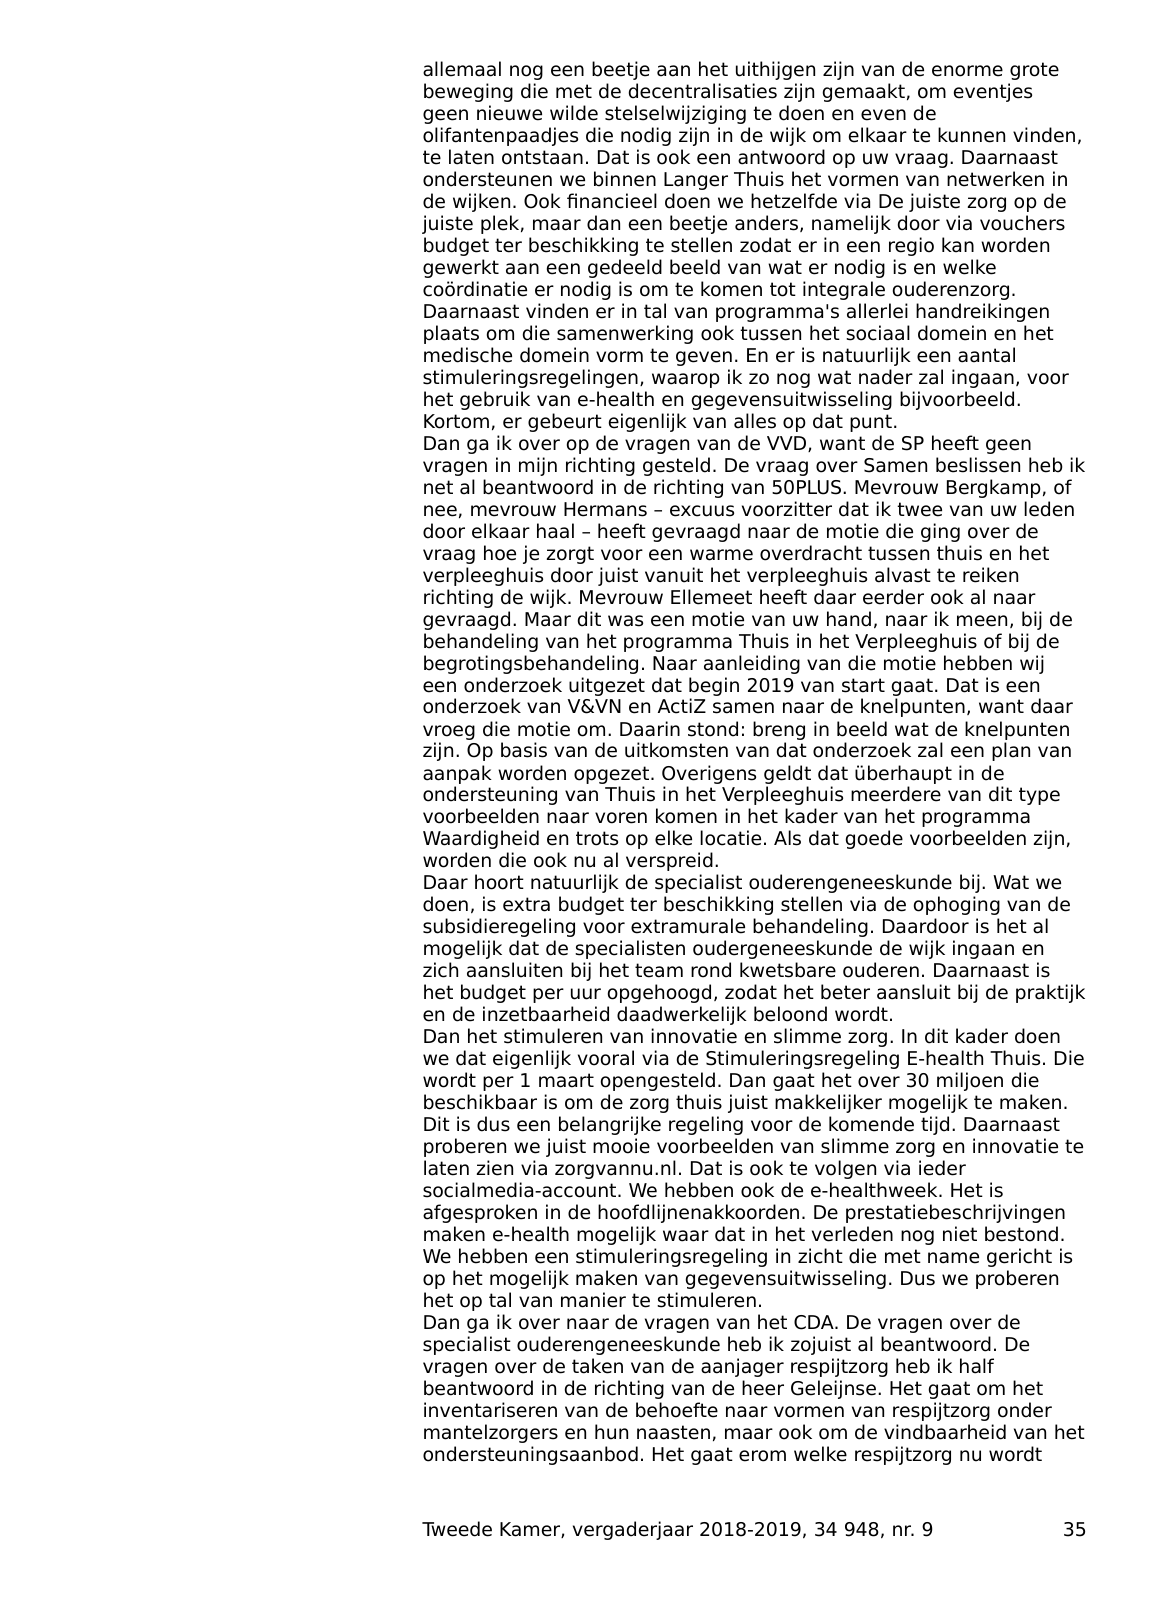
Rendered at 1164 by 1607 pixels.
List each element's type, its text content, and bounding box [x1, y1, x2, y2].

text Dan ga ik over naar de vragen van het CDA. De vragen over de specialist ouderengeneeskunde heb ik zojuist al beantwoord. De vragen over de taken van de aanjager respijtzorg heb ik half beantwoord in de richting van de heer Geleijnse. Het gaat om het inventariseren van de behoefte naar vormen van respijtzorg onder mantelzorgers en hun naasten, maar ook om de vindbaarheid van het ondersteuningsaanbod. Het gaat erom welke respijtzorg nu wordt [422, 1312, 1087, 1466]
text Daar hoort natuurlijk de specialist ouderengeneeskunde bij. Wat we doen, is extra budget ter beschikking stellen via de ophoging van de subsidieregeling voor extramurale behandeling. Daardoor is het al mogelijk dat de specialisten oudergeneeskunde de wijk ingaan en zich aansluiten bij het team rond kwetsbare ouderen. Daarnaast is het budget per uur opgehoogd, zodat het beter aansluit bij de praktijk en de inzetbaarheid daadwerkelijk beloond wordt. [422, 872, 1087, 1026]
text allemaal nog een beetje aan het uithijgen zijn van de enorme grote beweging die met de decentralisaties zijn gemaakt, om eventjes geen nieuwe wilde stelselwijziging te doen en even de olifantenpaadjes die nodig zijn in de wijk om elkaar te kunnen vinden, te laten ontstaan. Dat is ook een antwoord op uw vraag. Daarnaast ondersteunen we binnen Langer Thuis het vormen van netwerken in de wijken. Ook financieel doen we hetzelfde via De juiste zorg op de juiste plek, maar dan een beetje anders, namelijk door via vouchers budget ter beschikking te stellen zodat er in een regio kan worden gewerkt aan een gedeeld beeld van wat er nodig is en welke coördinatie er nodig is om te komen tot integrale ouderenzorg. Daarnaast vinden er in tal van programma's allerlei handreikingen plaats om die samenwerking ook tussen het sociaal domein en het medische domein vorm te geven. En er is natuurlijk een aantal stimuleringsregelingen, waarop ik zo nog wat nader zal ingaan, voor het gebruik van e-health en gegevensuitwisseling bijvoorbeeld. Kortom, er gebeurt eigenlijk van alles op dat punt. [422, 59, 1087, 433]
text Dan ga ik over op de vragen van de VVD, want de SP heeft geen vragen in mijn richting gesteld. De vraag over Samen beslissen heb ik net al beantwoord in de richting van 50PLUS. Mevrouw Bergkamp, of nee, mevrouw Hermans – excuus voorzitter dat ik twee van uw leden door elkaar haal – heeft gevraagd naar de motie die ging over de vraag hoe je zorgt voor een warme overdracht tussen thuis en het verpleeghuis door juist vanuit het verpleeghuis alvast te reiken richting de wijk. Mevrouw Ellemeet heeft daar eerder ook al naar gevraagd. Maar dit was een motie van uw hand, naar ik meen, bij de behandeling van het programma Thuis in het Verpleeghuis of bij de begrotingsbehandeling. Naar aanleiding van die motie hebben wij een onderzoek uitgezet dat begin 2019 van start gaat. Dat is een onderzoek van V&VN en ActiZ samen naar de knelpunten, want daar vroeg die motie om. Daarin stond: breng in beeld wat de knelpunten zijn. Op basis van de uitkomsten van dat onderzoek zal een plan van aanpak worden opgezet. Overigens geldt dat überhaupt in de ondersteuning van Thuis in het Verpleeghuis meerdere van dit type voorbeelden naar voren komen in het kader van het programma Waardigheid en trots op elke locatie. Als dat goede voorbeelden zijn, worden die ook nu al verspreid. [422, 433, 1087, 872]
text Dan het stimuleren van innovatie en slimme zorg. In dit kader doen we dat eigenlijk vooral via de Stimuleringsregeling E-health Thuis. Die wordt per 1 maart opengesteld. Dan gaat het over 30 miljoen die beschikbaar is om de zorg thuis juist makkelijker mogelijk te maken. Dit is dus een belangrijke regeling voor de komende tijd. Daarnaast proberen we juist mooie voorbeelden van slimme zorg en innovatie te laten zien via zorgvannu.nl. Dat is ook te volgen via ieder socialmedia-account. We hebben ook de e-healthweek. Het is afgesproken in de hoofdlijnenakkoorden. De prestatiebeschrijvingen maken e-health mogelijk waar dat in het verleden nog niet bestond. We hebben een stimuleringsregeling in zicht die met name gericht is op het mogelijk maken van gegevensuitwisseling. Dus we proberen het op tal van manier te stimuleren. [422, 1026, 1087, 1312]
